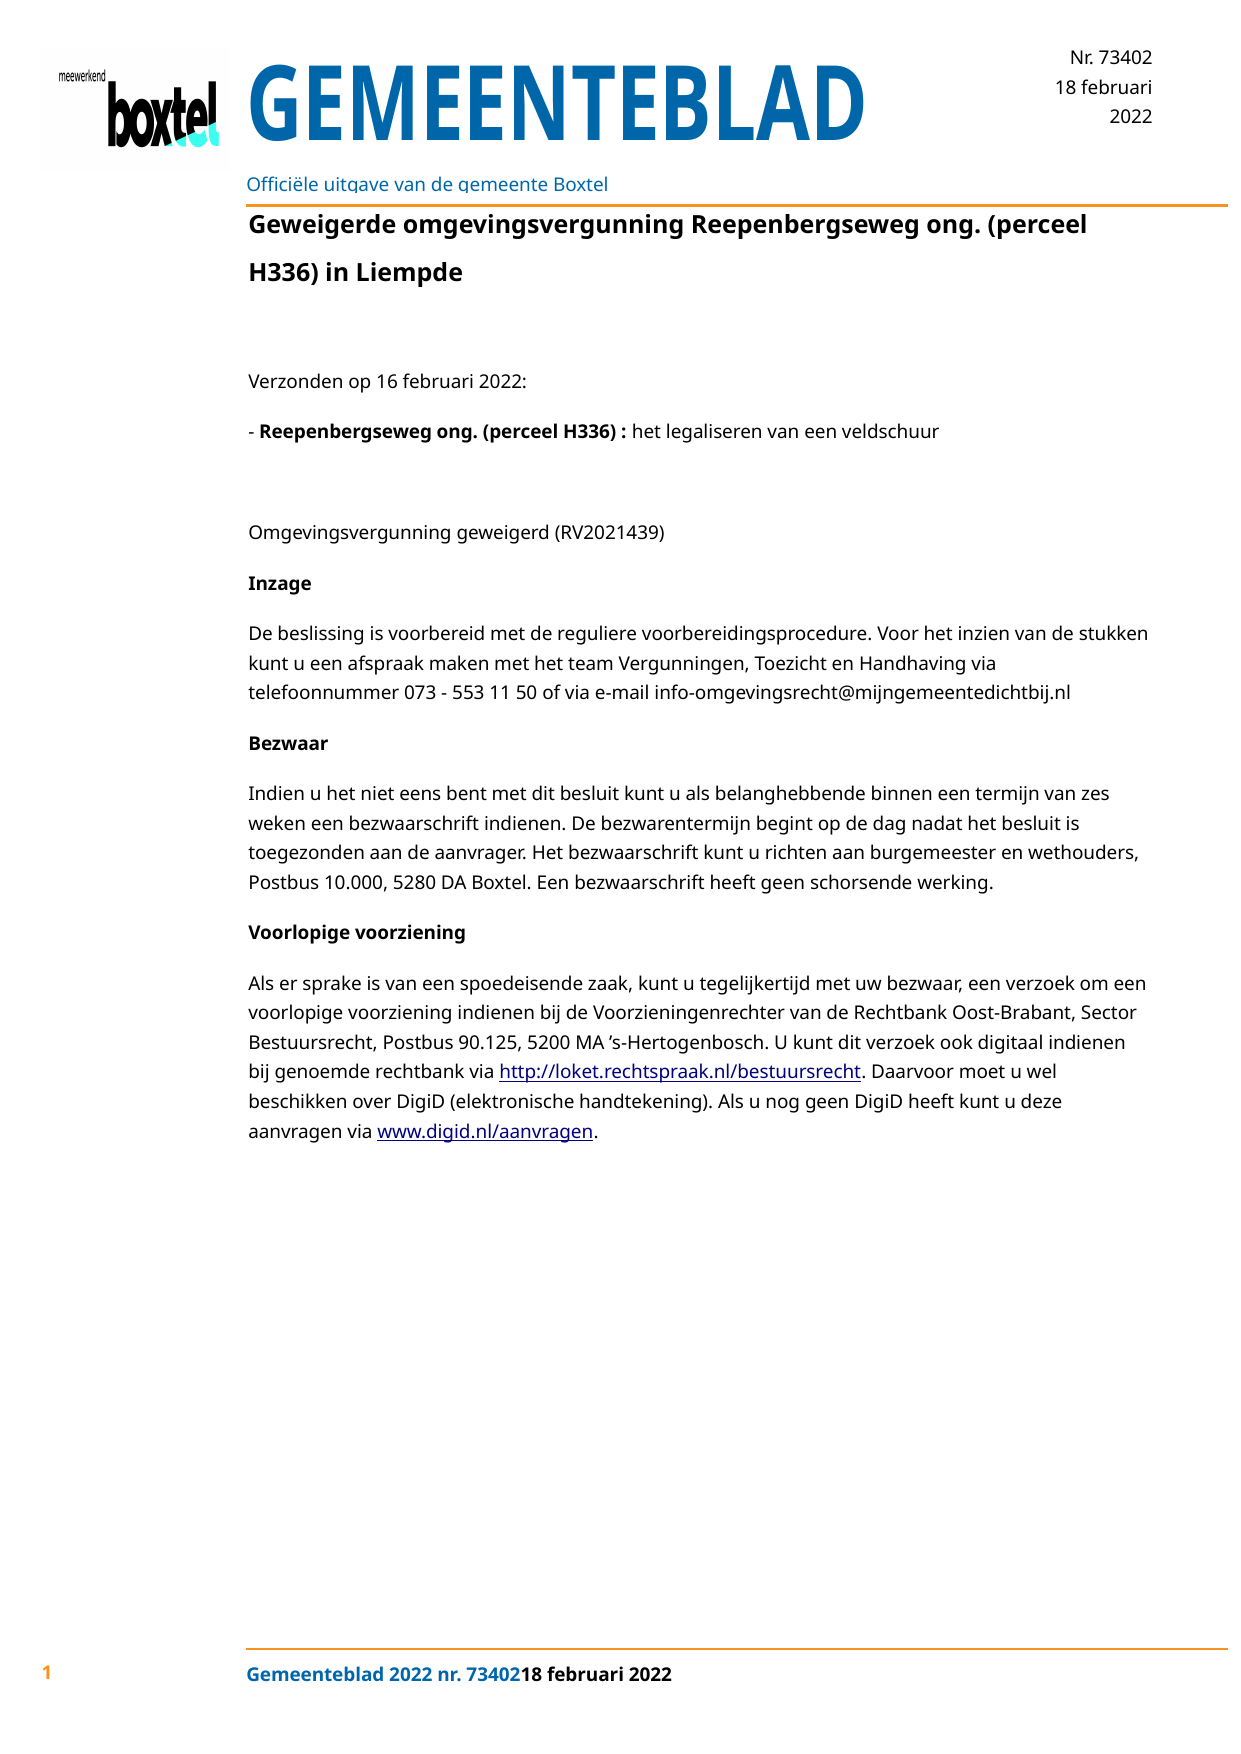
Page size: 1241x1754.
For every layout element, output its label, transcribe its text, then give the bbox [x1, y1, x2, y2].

text Inzage [248, 570, 1152, 596]
picture [41, 47, 231, 172]
text Voorlopige voorziening [248, 919, 1152, 945]
text - Reepenbergseweg ong. (perceel H336) : het legaliseren van een veldschuur [248, 419, 1152, 444]
text Indien u het niet eens bent met dit besluit kunt u als belanghebbende binnen een termijn van zes weken een bezwaarschrift indienen. De bezwarentermijn begint op de dag nadat het besluit is toegezonden aan de aanvrager. Het bezwaarschrift kunt u richten aan burgemeester en wethouders, Postbus 10.000, 5280 DA Boxtel. Een bezwaarschrift heeft geen schorsende werking. [248, 780, 1152, 895]
text Bezwaar [248, 730, 1152, 756]
text De beslissing is voorbereid met de reguliere voorbereidingsprocedure. Voor het inzien van de stukken kunt u een afspraak maken met het team Vergunningen, Toezicht en Handhaving via telefoonnummer 073 - 553 11 50 of via e-mail info-omgevingsrecht@mijngemeentedichtbij.nl [248, 620, 1152, 705]
text Als er sprake is van een spoedeisende zaak, kunt u tegelijkertijd met uw bezwaar, een verzoek om een voorlopige voorziening indienen bij de Voorzieningenrechter van de Rechtbank Oost-Brabant, Sector Bestuursrecht, Postbus 90.125, 5200 MA ’s-Hertogenbosch. U kunt dit verzoek ook digitaal indienen bij genoemde rechtbank via http://loket.rechtspraak.nl/bestuursrecht. Daarvoor moet u wel beschikken over DigiD (elektronische handtekening). Als u nog geen DigiD heeft kunt u deze aanvragen via www.digid.nl/aanvragen. [248, 970, 1152, 1144]
text Verzonden op 16 februari 2022: [248, 368, 1152, 394]
text Geweigerde omgevingsvergunning Reepenbergseweg ong. (perceel H336) in Liempde [248, 207, 1152, 288]
text Omgevingsvergunning geweigerd (RV2021439) [248, 519, 1152, 545]
